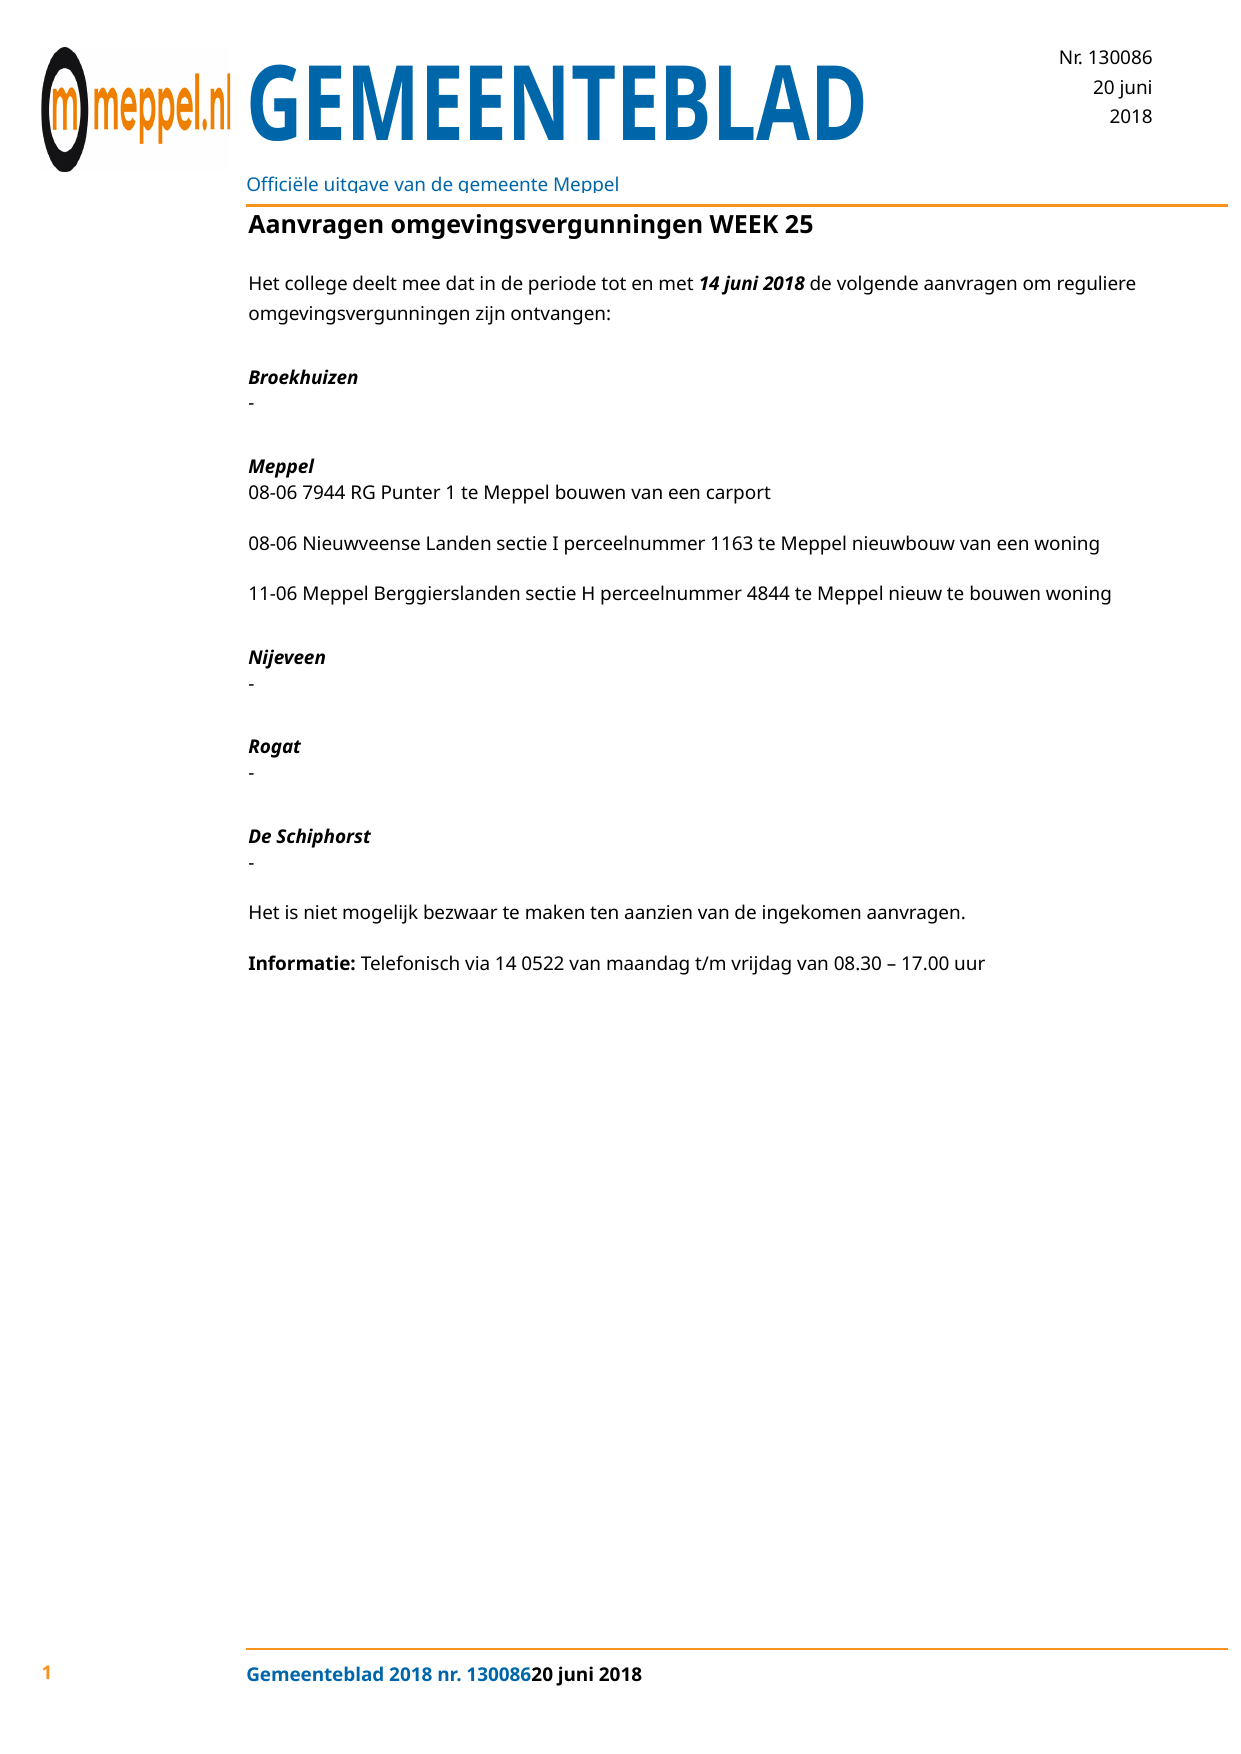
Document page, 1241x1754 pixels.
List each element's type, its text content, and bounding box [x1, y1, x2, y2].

text Informatie: Telefonisch via 14 0522 van maandag t/m vrijdag van 08.30 – 17.00 uur [248, 950, 1152, 976]
text - [248, 670, 1152, 696]
picture [41, 47, 231, 172]
text Nijeveen [248, 644, 1152, 670]
text Rogat [248, 734, 1152, 759]
text 08-06 Nieuwveense Landen sectie I perceelnummer 1163 te Meppel nieuwbouw van een woning [248, 530, 1152, 555]
text De Schiphorst [248, 823, 1152, 849]
text Broekhuizen [248, 364, 1152, 389]
text Meppel [248, 453, 1152, 479]
text 11-06 Meppel Berggierslanden sectie H perceelnummer 4844 te Meppel nieuw te bouwen woning [248, 580, 1152, 606]
text Aanvragen omgevingsvergunningen WEEK 25 [248, 207, 1152, 241]
text - [248, 389, 1152, 415]
text 08-06 7944 RG Punter 1 te Meppel bouwen van een carport [248, 479, 1152, 505]
text Het college deelt mee dat in de periode tot en met 14 juni 2018 de volgende aanvragen om reguliere omgevingsvergunningen zijn ontvangen: [248, 270, 1152, 326]
text Het is niet mogelijk bezwaar te maken ten aanzien van de ingekomen aanvragen. [248, 899, 1152, 925]
text - [248, 849, 1152, 875]
text - [248, 759, 1152, 785]
